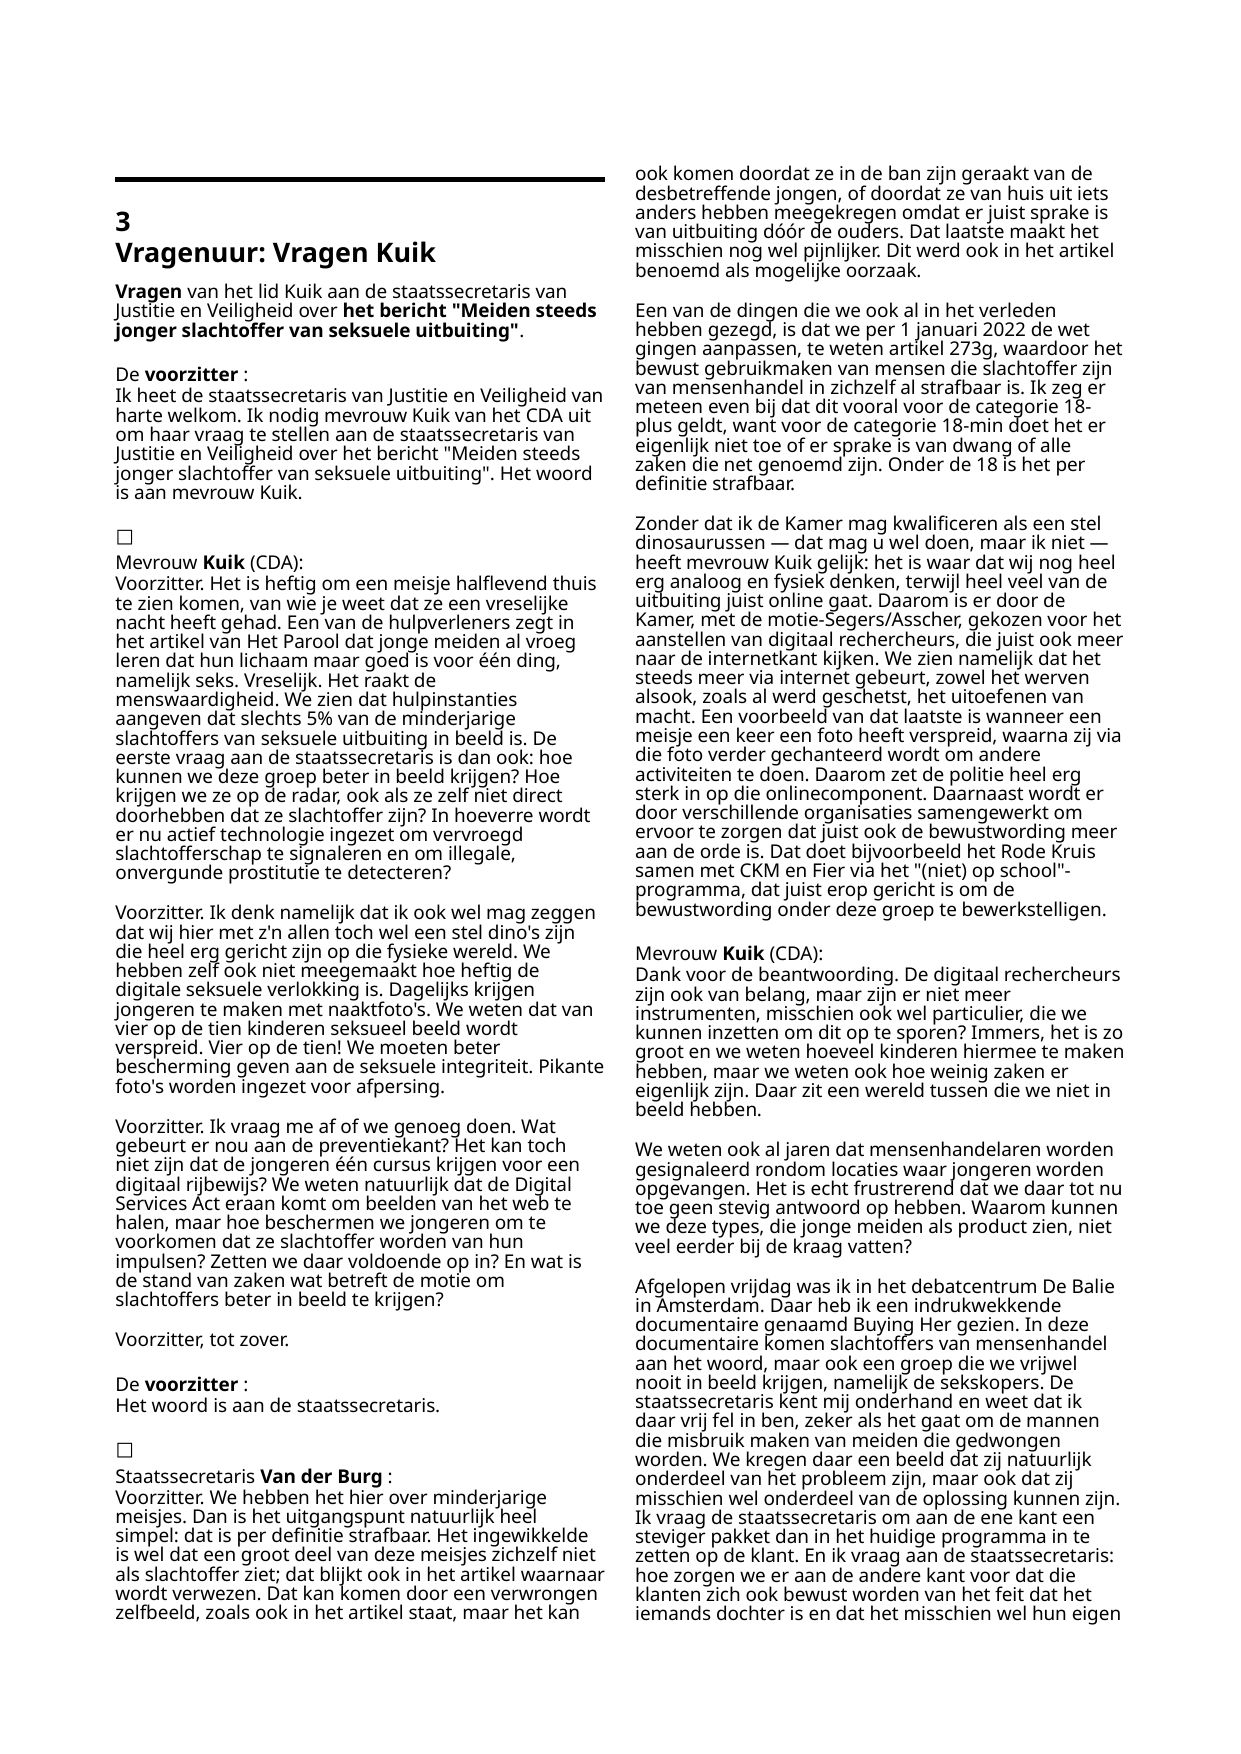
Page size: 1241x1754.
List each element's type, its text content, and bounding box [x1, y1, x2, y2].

text Voorzitter. Het is heftig om een meisje halflevend thuis te zien komen, van wie je weet dat ze een vreselijke nacht heeft gehad. Een van de hulpverleners zegt in het artikel van Het Parool dat jonge meiden al vroeg leren dat hun lichaam maar goed is voor één ding, namelijk seks. Vreselijk. Het raakt de menswaardigheid. We zien dat hulpinstanties aangeven dat slechts 5% van de minderjarige slachtoffers van seksuele uitbuiting in beeld is. De eerste vraag aan de staatssecretaris is dan ook: hoe kunnen we deze groep beter in beeld krijgen? Hoe krijgen we ze op de radar, ook als ze zelf niet direct doorhebben dat ze slachtoffer zijn? In hoeverre wordt er nu actief technologie ingezet om vervroegd slachtofferschap te signaleren en om illegale, onvergunde prostitutie te detecteren? [115, 575, 605, 884]
text ⬜ [115, 524, 605, 549]
text Een van de dingen die we ook al in het verleden hebben gezegd, is dat we per 1 januari 2022 de wet gingen aanpassen, te weten artikel 273g, waardoor het bewust gebruikmaken van mensen die slachtoffer zijn van mensenhandel in zichzelf al strafbaar is. Ik zeg er meteen even bij dat dit vooral voor de categorie 18-plus geldt, want voor de categorie 18-min doet het er eigenlijk niet toe of er sprake is van dwang of alle zaken die net genoemd zijn. Onder de 18 is het per definitie strafbaar. [635, 302, 1125, 494]
text Zonder dat ik de Kamer mag kwalificeren als een stel dinosaurussen — dat mag u wel doen, maar ik niet — heeft mevrouw Kuik gelijk: het is waar dat wij nog heel erg analoog en fysiek denken, terwijl heel veel van de uitbuiting juist online gaat. Daarom is er door de Kamer, met de motie-Segers/Asscher, gekozen voor het aanstellen van digitaal rechercheurs, die juist ook meer naar de internetkant kijken. We zien namelijk dat het steeds meer via internet gebeurt, zowel het werven alsook, zoals al werd geschetst, het uitoefenen van macht. Een voorbeeld van dat laatste is wanneer een meisje een keer een foto heeft verspreid, waarna zij via die foto verder gechanteerd wordt om andere activiteiten te doen. Daarom zet de politie heel erg sterk in op die onlinecomponent. Daarnaast wordt er door verschillende organisaties samengewerkt om ervoor te zorgen dat juist ook de bewustwording meer aan de orde is. Dat doet bijvoorbeeld het Rode Kruis samen met CKM en Fier via het "(niet) op school"-programma, dat juist erop gericht is om de bewustwording onder deze groep te bewerkstelligen. [635, 515, 1125, 920]
text Staatssecretaris Van der Burg : [115, 1463, 605, 1489]
text Afgelopen vrijdag was ik in het debatcentrum De Balie in Amsterdam. Daar heb ik een indrukwekkende documentaire genaamd Buying Her gezien. In deze documentaire komen slachtoffers van mensenhandel aan het woord, maar ook een groep die we vrijwel nooit in beeld krijgen, namelijk de sekskopers. De staatssecretaris kent mij onderhand en weet dat ik daar vrij fel in ben, zeker als het gaat om de mannen die misbruik maken van meiden die gedwongen worden. We kregen daar een beeld dat zij natuurlijk onderdeel van het probleem zijn, maar ook dat zij misschien wel onderdeel van de oplossing kunnen zijn. Ik vraag de staatssecretaris om aan de ene kant een steviger pakket dan in het huidige programma in te zetten op de klant. En ik vraag aan de staatssecretaris: hoe zorgen we er aan de andere kant voor dat die klanten zich ook bewust worden van het feit dat het iemands dochter is en dat het misschien wel hun eigen [635, 1278, 1125, 1624]
text Mevrouw Kuik (CDA): [115, 549, 605, 575]
text Voorzitter. We hebben het hier over minderjarige meisjes. Dan is het uitgangspunt natuurlijk heel simpel: dat is per definitie strafbaar. Het ingewikkelde is wel dat een groot deel van deze meisjes zichzelf niet als slachtoffer ziet; dat blijkt ook in het artikel waarnaar wordt verwezen. Dat kan komen door een verwrongen zelfbeeld, zoals ook in het artikel staat, maar het kan [115, 1489, 605, 1623]
text De voorzitter : [115, 1371, 605, 1397]
text Het woord is aan de staatssecretaris. [115, 1397, 605, 1416]
text ⬜ [115, 1437, 605, 1463]
text We weten ook al jaren dat mensenhandelaren worden gesignaleerd rondom locaties waar jongeren worden opgevangen. Het is echt frustrerend dat we daar tot nu toe geen stevig antwoord op hebben. Waarom kunnen we deze types, die jonge meiden als product zien, niet veel eerder bij de kraag vatten? [635, 1141, 1125, 1257]
text Vragenuur: Vragen Kuik [115, 239, 605, 283]
text Voorzitter, tot zover. [115, 1331, 605, 1351]
text 3 [115, 203, 605, 239]
text Voorzitter. Ik denk namelijk dat ik ook wel mag zeggen dat wij hier met z'n allen toch wel een stel dino's zijn die heel erg gericht zijn op die fysieke wereld. We hebben zelf ook niet meegemaakt hoe heftig de digitale seksuele verlokking is. Dagelijks krijgen jongeren te maken met naaktfoto's. We weten dat van vier op de tien kinderen seksueel beeld wordt verspreid. Vier op de tien! We moeten beter bescherming geven aan de seksuele integriteit. Pikante foto's worden ingezet voor afpersing. [115, 904, 605, 1097]
text De voorzitter : [115, 362, 605, 387]
text Mevrouw Kuik (CDA): [635, 941, 1125, 966]
text ook komen doordat ze in de ban zijn geraakt van de desbetreffende jongen, of doordat ze van huis uit iets anders hebben meegekregen omdat er juist sprake is van uitbuiting dóór de ouders. Dat laatste maakt het misschien nog wel pijnlijker. Dit werd ook in het artikel benoemd als mogelijke oorzaak. [635, 165, 1125, 281]
text Voorzitter. Ik vraag me af of we genoeg doen. Wat gebeurt er nou aan de preventiekant? Het kan toch niet zijn dat de jongeren één cursus krijgen voor een digitaal rijbewijs? We weten natuurlijk dat de Digital Services Act eraan komt om beelden van het web te halen, maar hoe beschermen we jongeren om te voorkomen dat ze slachtoffer worden van hun impulsen? Zetten we daar voldoende op in? En wat is de stand van zaken wat betreft de motie om slachtoffers beter in beeld te krijgen? [115, 1118, 605, 1311]
text Ik heet de staatssecretaris van Justitie en Veiligheid van harte welkom. Ik nodig mevrouw Kuik van het CDA uit om haar vraag te stellen aan de staatssecretaris van Justitie en Veiligheid over het bericht "Meiden steeds jonger slachtoffer van seksuele uitbuiting". Het woord is aan mevrouw Kuik. [115, 387, 605, 503]
text Dank voor de beantwoording. De digitaal rechercheurs zijn ook van belang, maar zijn er niet meer instrumenten, misschien ook wel particulier, die we kunnen inzetten om dit op te sporen? Immers, het is zo groot en we weten hoeveel kinderen hiermee te maken hebben, maar we weten ook hoe weinig zaken er eigenlijk zijn. Daar zit een wereld tussen die we niet in beeld hebben. [635, 966, 1125, 1121]
text Vragen van het lid Kuik aan de staatssecretaris van Justitie en Veiligheid over het bericht "Meiden steeds jonger slachtoffer van seksuele uitbuiting". [115, 283, 605, 341]
